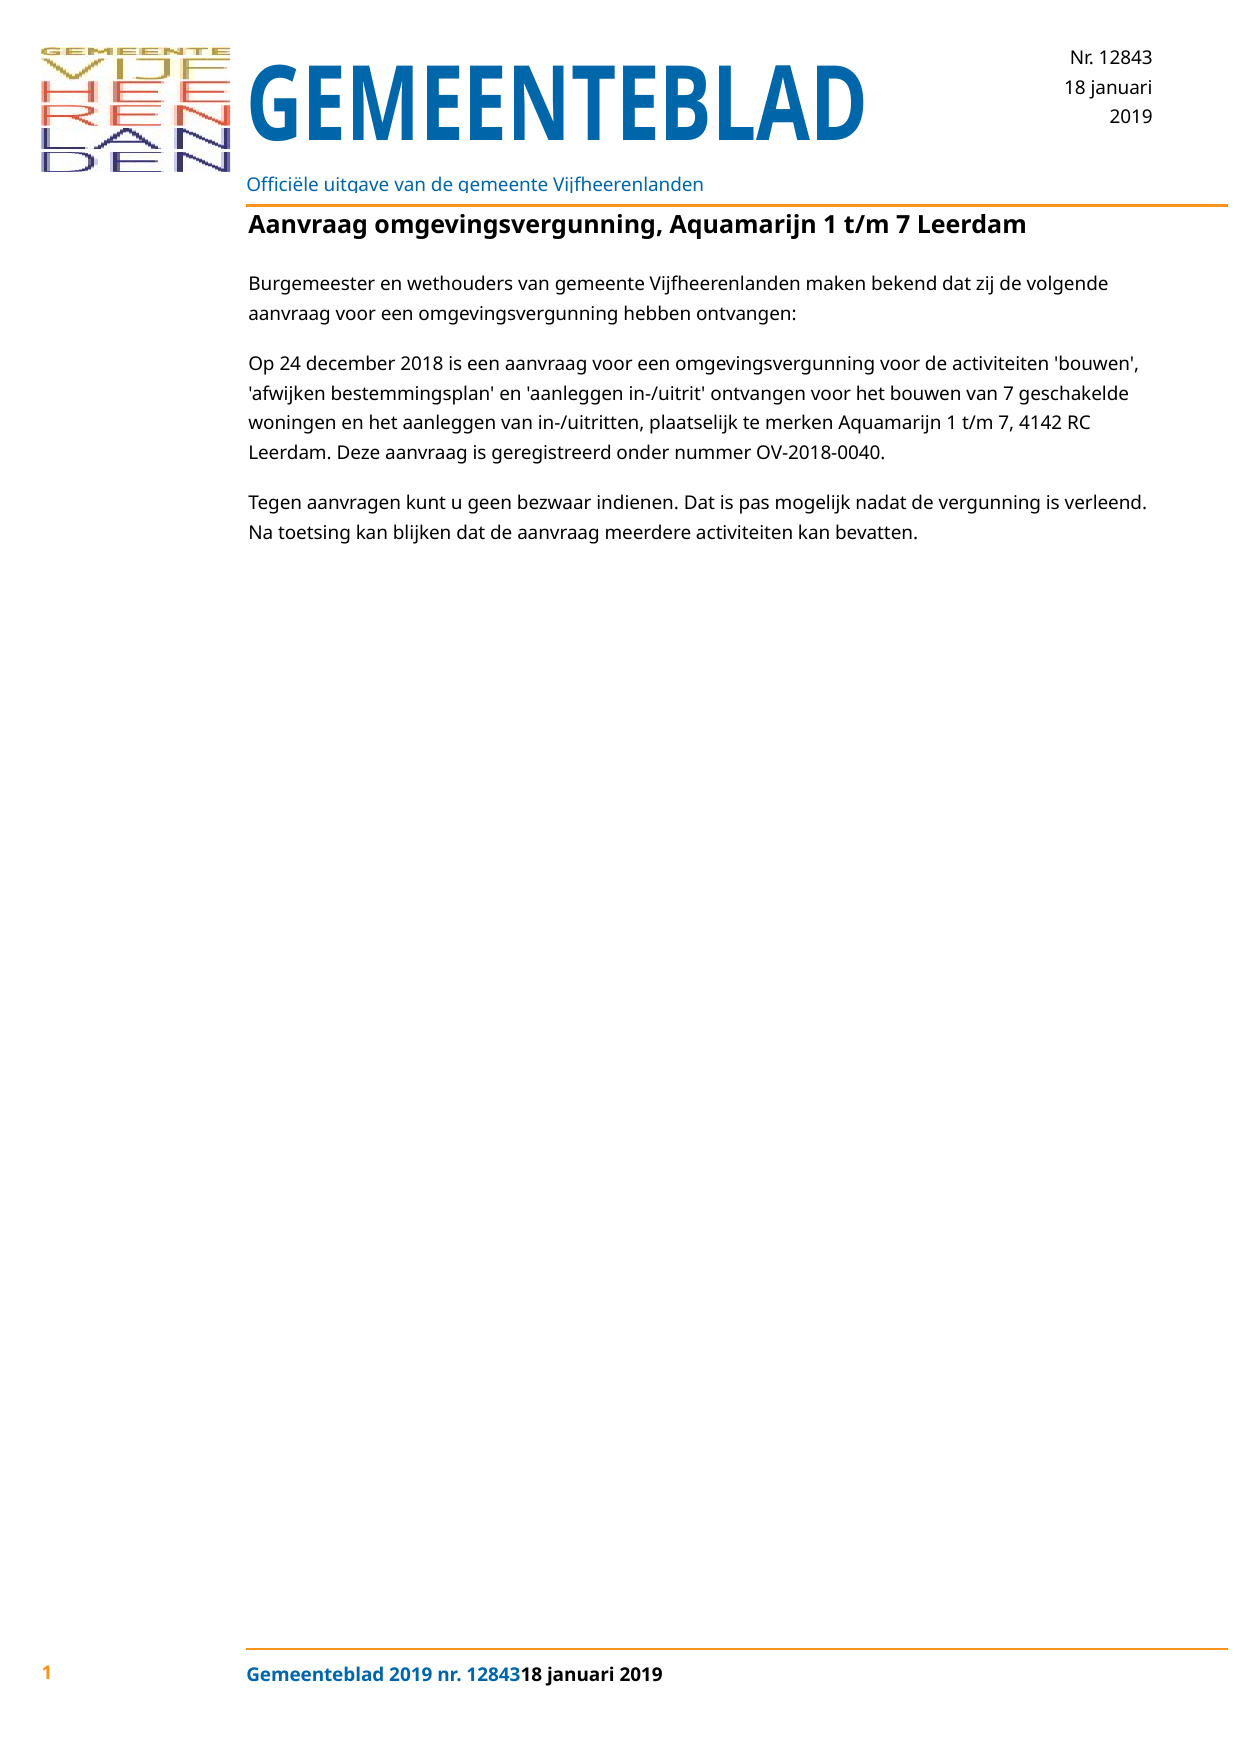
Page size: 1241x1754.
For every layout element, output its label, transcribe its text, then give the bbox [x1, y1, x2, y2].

picture [41, 47, 231, 172]
text Burgemeester en wethouders van gemeente Vijfheerenlanden maken bekend dat zij de volgende aanvraag voor een omgevingsvergunning hebben ontvangen: [248, 270, 1152, 326]
text Op 24 december 2018 is een aanvraag voor een omgevingsvergunning voor de activiteiten 'bouwen', 'afwijken bestemmingsplan' en 'aanleggen in-/uitrit' ontvangen voor het bouwen van 7 geschakelde woningen en het aanleggen van in-/uitritten, plaatselijk te merken Aquamarijn 1 t/m 7, 4142 RC Leerdam. Deze aanvraag is geregistreerd onder nummer OV-2018-0040. [248, 350, 1152, 465]
text Tegen aanvragen kunt u geen bezwaar indienen. Dat is pas mogelijk nadat de vergunning is verleend. Na toetsing kan blijken dat de aanvraag meerdere activiteiten kan bevatten. [248, 489, 1152, 545]
text Aanvraag omgevingsvergunning, Aquamarijn 1 t/m 7 Leerdam [248, 207, 1152, 241]
